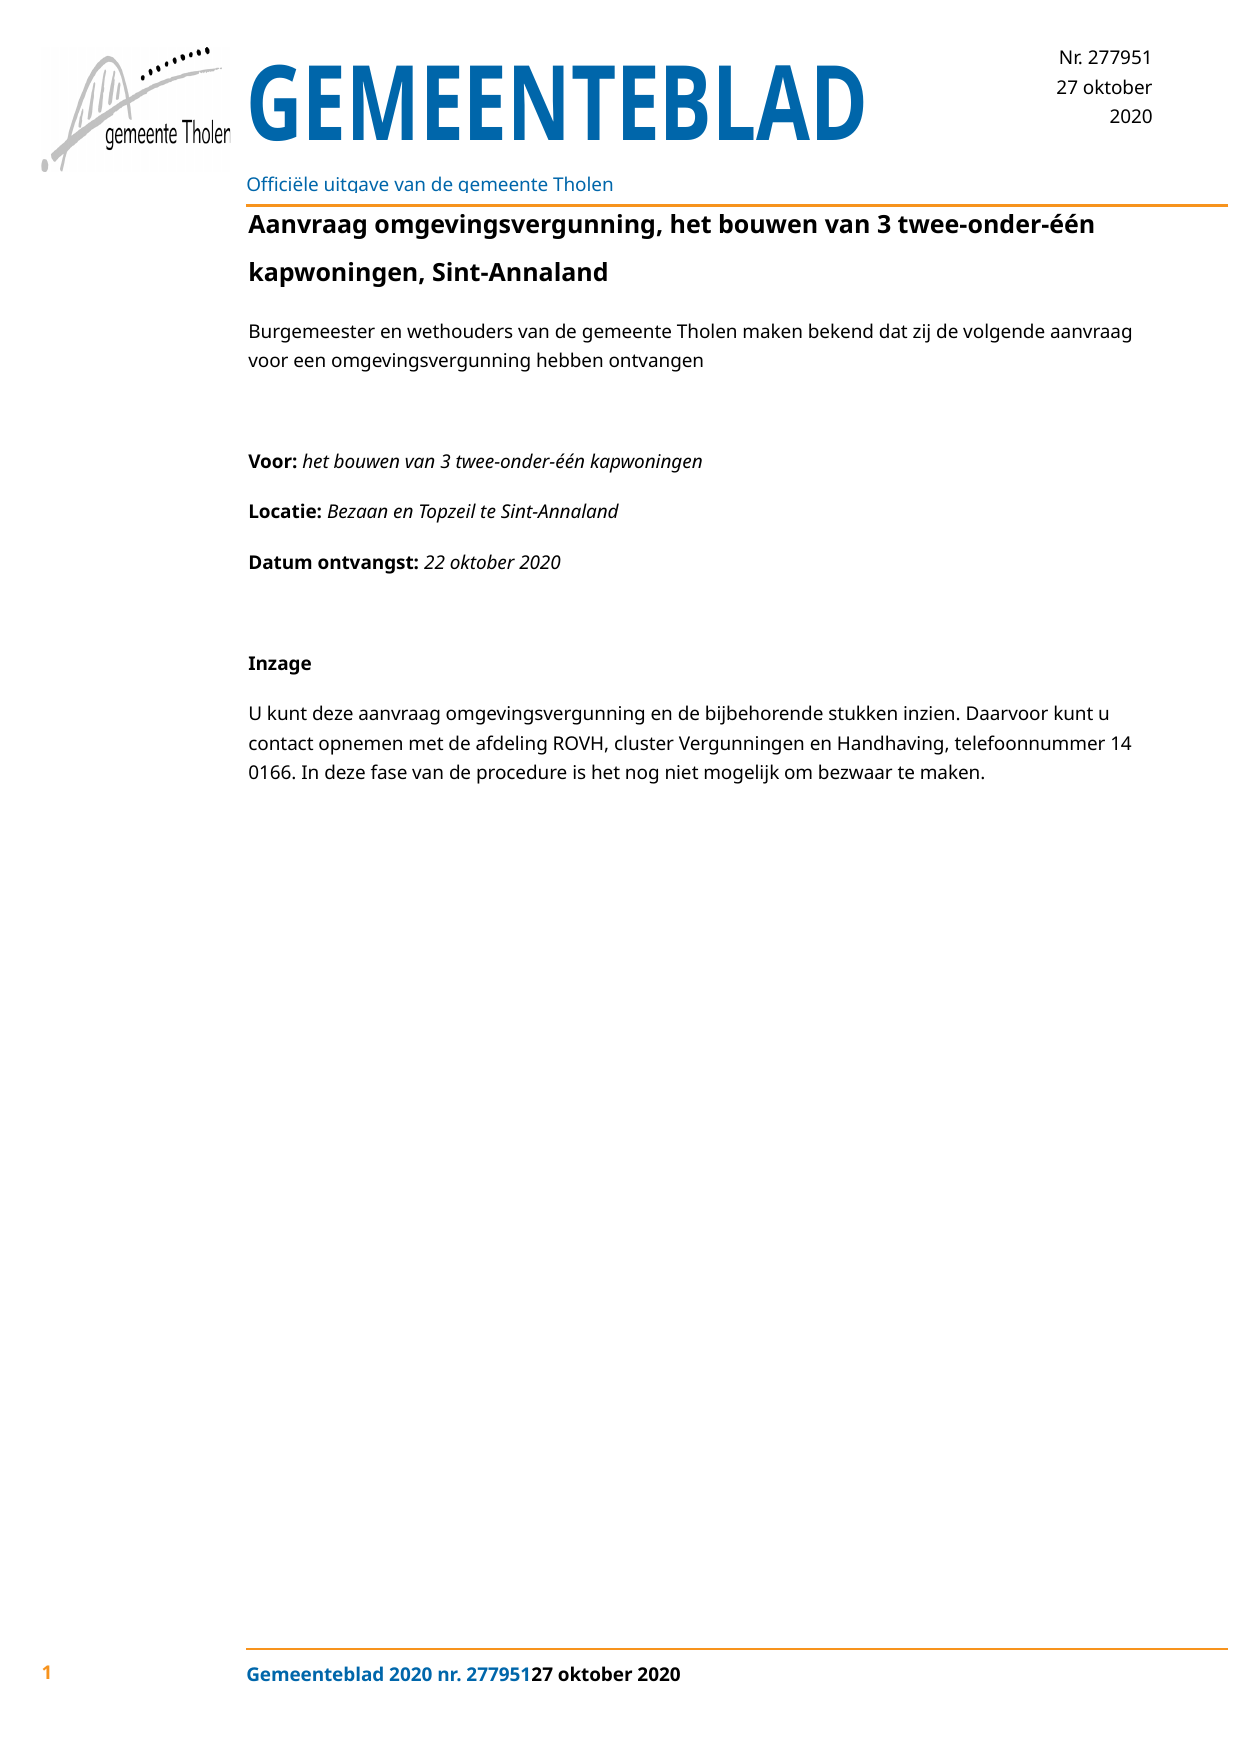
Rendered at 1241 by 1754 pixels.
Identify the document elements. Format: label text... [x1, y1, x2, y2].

text Inzage [248, 650, 1152, 676]
text U kunt deze aanvraag omgevingsvergunning en de bijbehorende stukken inzien. Daarvoor kunt u contact opnemen met de afdeling ROVH, cluster Vergunningen en Handhaving, telefoonnummer 14 0166. In deze fase van de procedure is het nog niet mogelijk om bezwaar te maken. [248, 700, 1152, 785]
text Voor: het bouwen van 3 twee-onder-één kapwoningen [248, 448, 1152, 474]
text Burgemeester en wethouders van de gemeente Tholen maken bekend dat zij de volgende aanvraag voor een omgevingsvergunning hebben ontvangen [248, 318, 1152, 373]
text Aanvraag omgevingsvergunning, het bouwen van 3 twee-onder-één kapwoningen, Sint-Annaland [248, 207, 1152, 288]
picture [41, 47, 231, 172]
text Datum ontvangst: 22 oktober 2020 [248, 549, 1152, 575]
text Locatie: Bezaan en Topzeil te Sint-Annaland [248, 499, 1152, 524]
